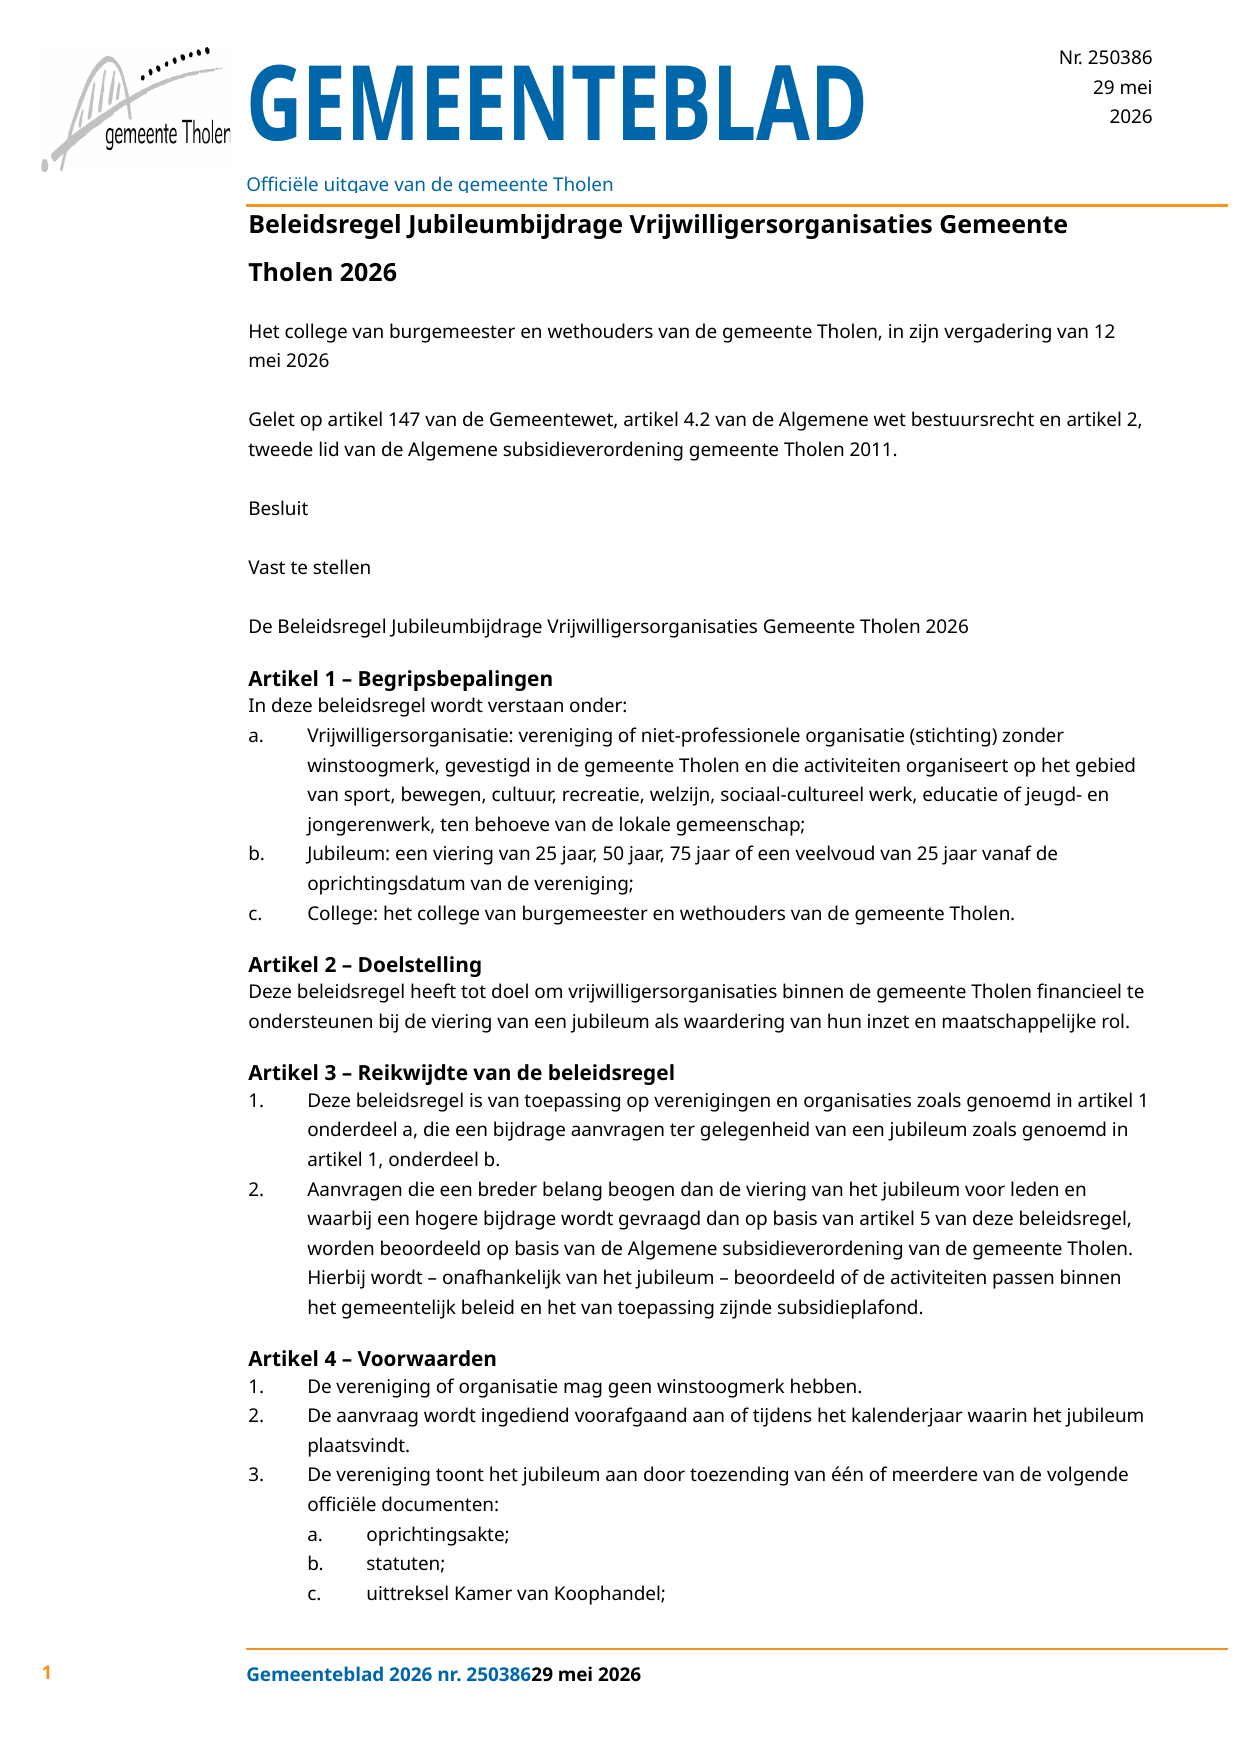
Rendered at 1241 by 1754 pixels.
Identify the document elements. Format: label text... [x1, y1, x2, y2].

list Jubileum: een viering van 25 jaar, 50 jaar, 75 jaar of een veelvoud van 25 jaar vanaf de oprichtingsdatum van de vereniging; [248, 841, 1152, 896]
text Beleidsregel Jubileumbijdrage Vrijwilligersorganisaties Gemeente Tholen 2026 [248, 207, 1152, 288]
text Deze beleidsregel heeft tot doel om vrijwilligersorganisaties binnen de gemeente Tholen financieel te ondersteunen bij de viering van een jubileum als waardering van hun inzet en maatschappelijke rol. [248, 978, 1152, 1034]
text De Beleidsregel Jubileumbijdrage Vrijwilligersorganisaties Gemeente Tholen 2026 [248, 614, 1152, 639]
list Vrijwilligersorganisatie: vereniging of niet-professionele organisatie (stichting) zonder winstoogmerk, gevestigd in de gemeente Tholen en die activiteiten organiseert op het gebied van sport, bewegen, cultuur, recreatie, welzijn, sociaal-cultureel werk, educatie of jeugd- en jongerenwerk, ten behoeve van de lokale gemeenschap; [248, 722, 1152, 837]
list statuten; [307, 1550, 1152, 1576]
list Aanvragen die een breder belang beogen dan de viering van het jubileum voor leden en waarbij een hogere bijdrage wordt gevraagd dan op basis van artikel 5 van deze beleidsregel, worden beoordeeld op basis van de Algemene subsidieverordening van de gemeente Tholen. Hierbij wordt – onafhankelijk van het jubileum – beoordeeld of de activiteiten passen binnen het gemeentelijk beleid en het van toepassing zijnde subsidieplafond. [248, 1176, 1152, 1320]
picture [41, 47, 231, 172]
list uittreksel Kamer van Koophandel; [307, 1580, 1152, 1606]
text Artikel 3 – Reikwijdte van de beleidsregel [248, 1058, 1152, 1087]
text Artikel 1 – Begripsbepalingen [248, 664, 1152, 693]
list De aanvraag wordt ingediend voorafgaand aan of tijdens het kalenderjaar waarin het jubileum plaatsvindt. [248, 1402, 1152, 1458]
text Artikel 4 – Voorwaarden [248, 1344, 1152, 1373]
text Vast te stellen [248, 554, 1152, 580]
list De vereniging of organisatie mag geen winstoogmerk hebben. [248, 1373, 1152, 1399]
text Artikel 2 – Doelstelling [248, 950, 1152, 978]
list Deze beleidsregel is van toepassing op verenigingen en organisaties zoals genoemd in artikel 1 onderdeel a, die een bijdrage aanvragen ter gelegenheid van een jubileum zoals genoemd in artikel 1, onderdeel b. [248, 1087, 1152, 1172]
list College: het college van burgemeester en wethouders van de gemeente Tholen. [248, 900, 1152, 925]
text Het college van burgemeester en wethouders van de gemeente Tholen, in zijn vergadering van 12 mei 2026 [248, 318, 1152, 373]
list De vereniging toont het jubileum aan door toezending van één of meerdere van de volgende officiële documenten: [248, 1462, 1152, 1517]
text Besluit [248, 495, 1152, 521]
text Gelet op artikel 147 van de Gemeentewet, artikel 4.2 van de Algemene wet bestuursrecht en artikel 2, tweede lid van de Algemene subsidieverordening gemeente Tholen 2011. [248, 407, 1152, 462]
text In deze beleidsregel wordt verstaan onder: [248, 693, 1152, 718]
list oprichtingsakte; [307, 1521, 1152, 1547]
